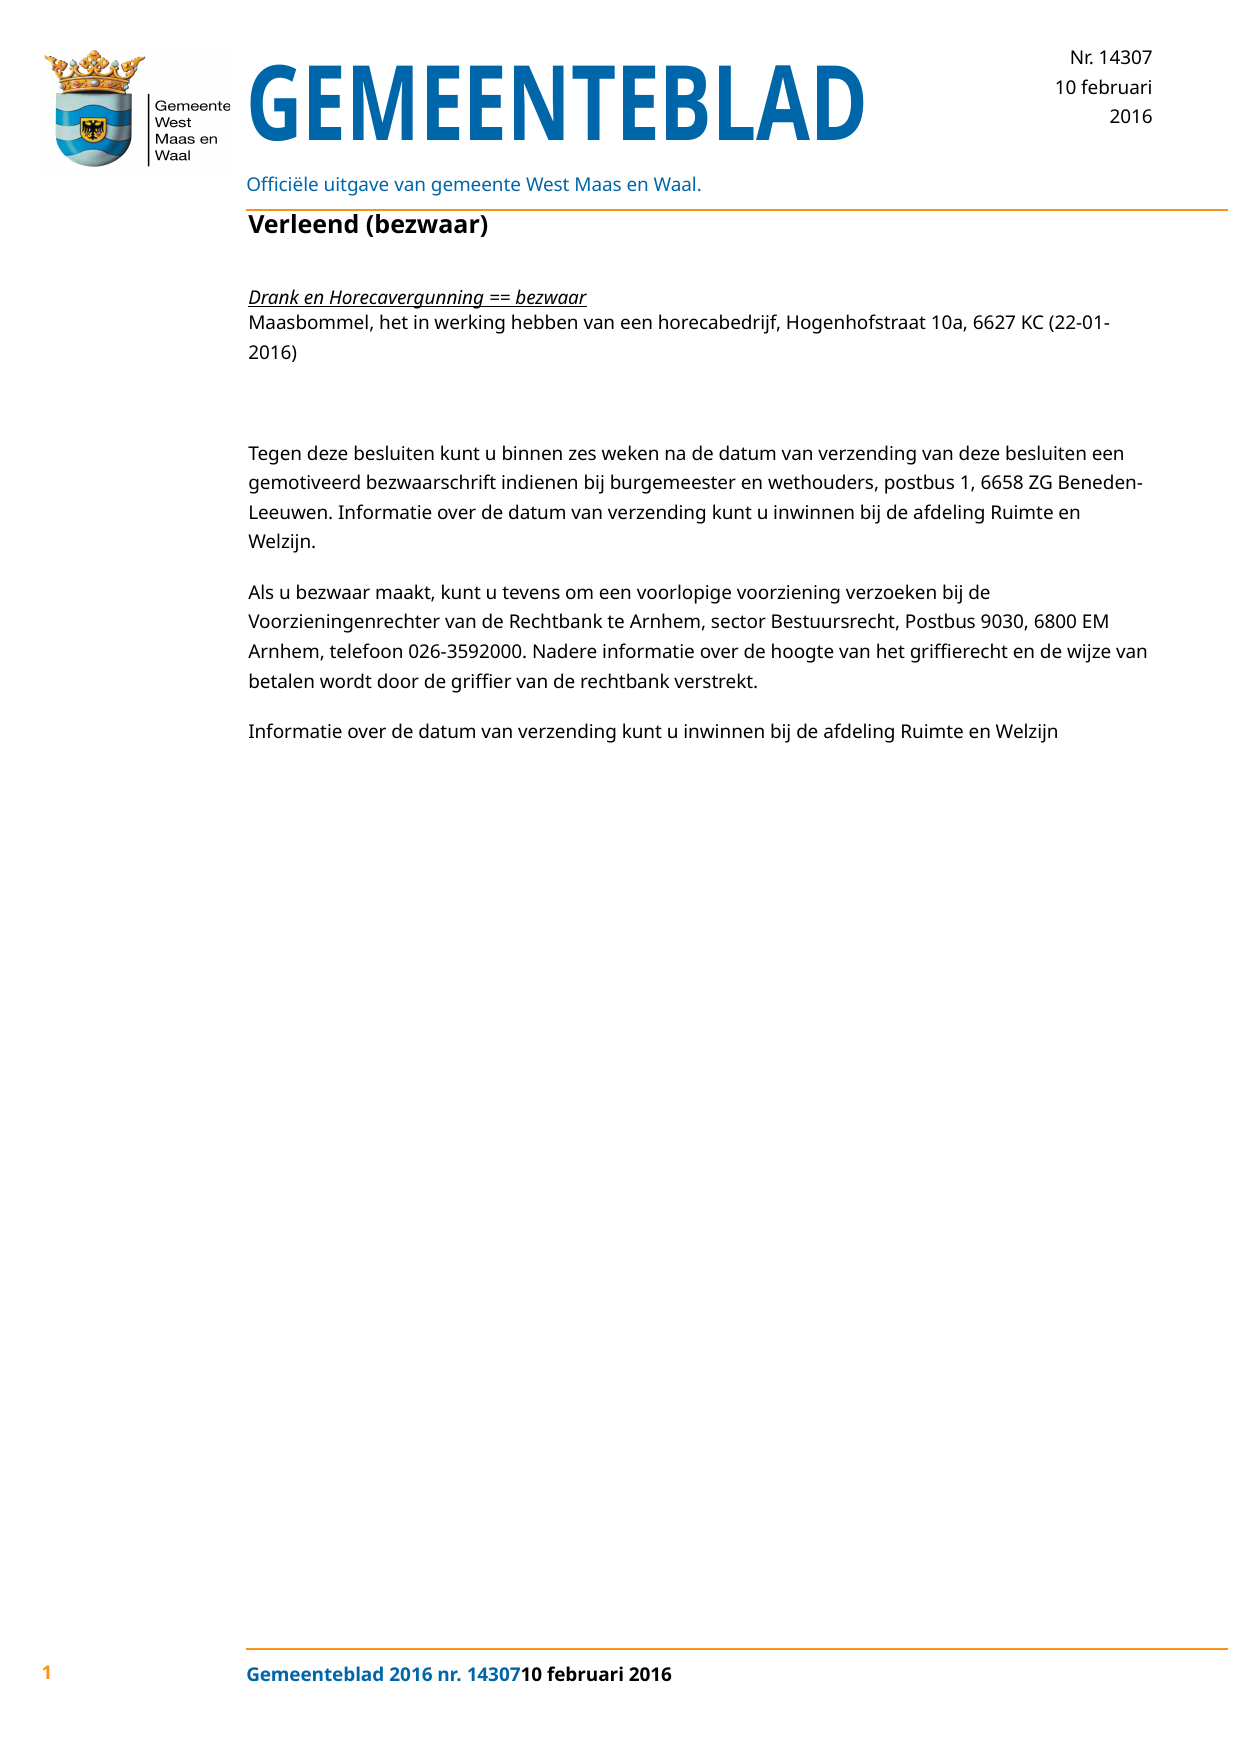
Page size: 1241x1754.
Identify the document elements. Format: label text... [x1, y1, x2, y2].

picture [41, 47, 231, 172]
text Verleend (bezwaar) [248, 211, 1152, 241]
text Tegen deze besluiten kunt u binnen zes weken na de datum van verzending van deze besluiten een gemotiveerd bezwaarschrift indienen bij burgemeester en wethouders, postbus 1, 6658 ZG Beneden-Leeuwen. Informatie over de datum van verzending kunt u inwinnen bij de afdeling Ruimte en Welzijn. [248, 440, 1152, 554]
text Als u bezwaar maakt, kunt u tevens om een voorlopige voorziening verzoeken bij de Voorzieningenrechter van de Rechtbank te Arnhem, sector Bestuursrecht, Postbus 9030, 6800 EM Arnhem, telefoon 026-3592000. Nadere informatie over de hoogte van het griffierecht en de wijze van betalen wordt door de griffier van de rechtbank verstrekt. [248, 579, 1152, 694]
text Informatie over de datum van verzending kunt u inwinnen bij de afdeling Ruimte en Welzijn [248, 718, 1152, 744]
text Maasbommel, het in werking hebben van een horecabedrijf, Hogenhofstraat 10a, 6627 KC (22-01-2016) [248, 309, 1152, 365]
text Drank en Horecavergunning == bezwaar [248, 284, 1152, 309]
